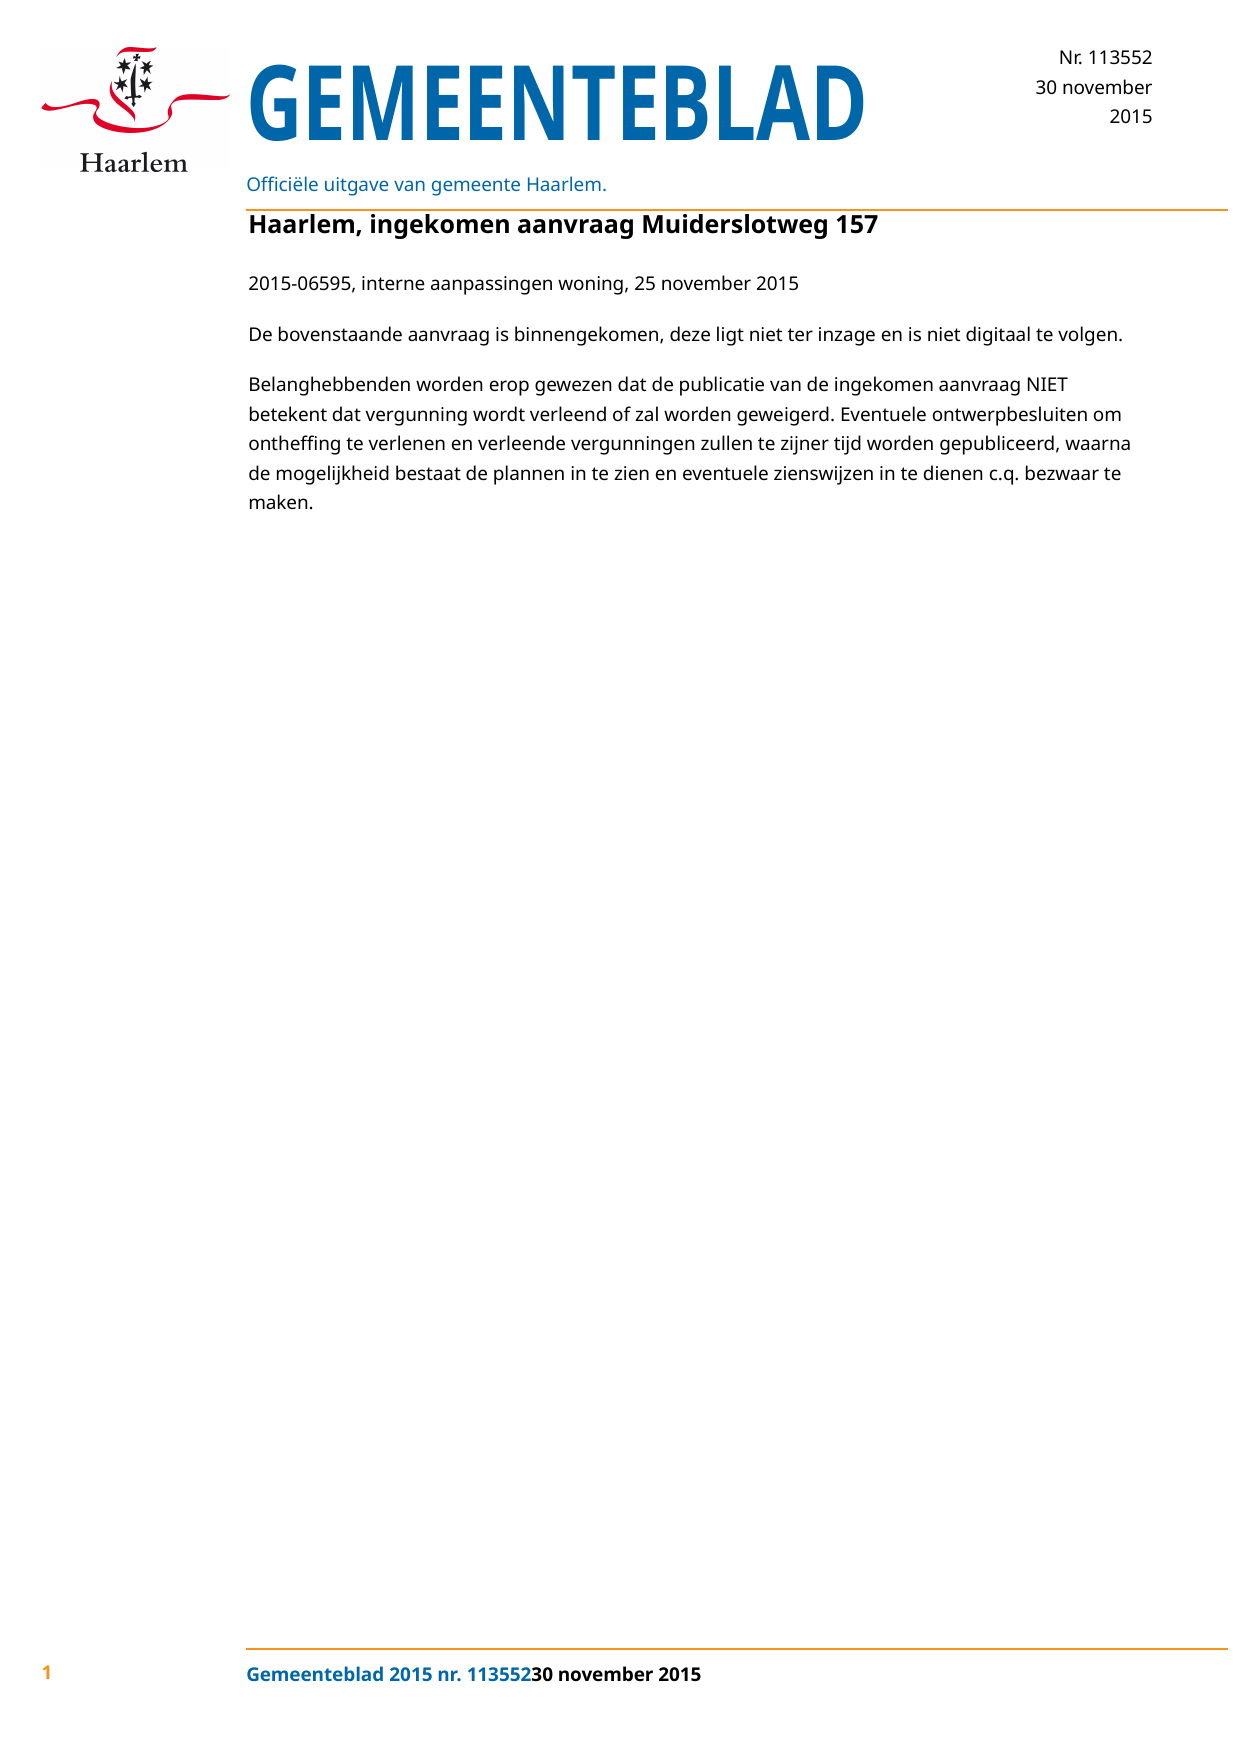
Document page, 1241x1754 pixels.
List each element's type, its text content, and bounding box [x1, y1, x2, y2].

text 2015-06595, interne aanpassingen woning, 25 november 2015 [248, 270, 1152, 296]
text Haarlem, ingekomen aanvraag Muiderslotweg 157 [248, 211, 1152, 241]
picture [41, 47, 231, 172]
text De bovenstaande aanvraag is binnengekomen, deze ligt niet ter inzage en is niet digitaal te volgen. [248, 321, 1152, 346]
text Belanghebbenden worden erop gewezen dat de publicatie van de ingekomen aanvraag NIET betekent dat vergunning wordt verleend of zal worden geweigerd. Eventuele ontwerpbesluiten om ontheffing te verlenen en verleende vergunningen zullen te zijner tijd worden gepubliceerd, waarna de mogelijkheid bestaat de plannen in te zien en eventuele zienswijzen in te dienen c.q. bezwaar te maken. [248, 371, 1152, 515]
